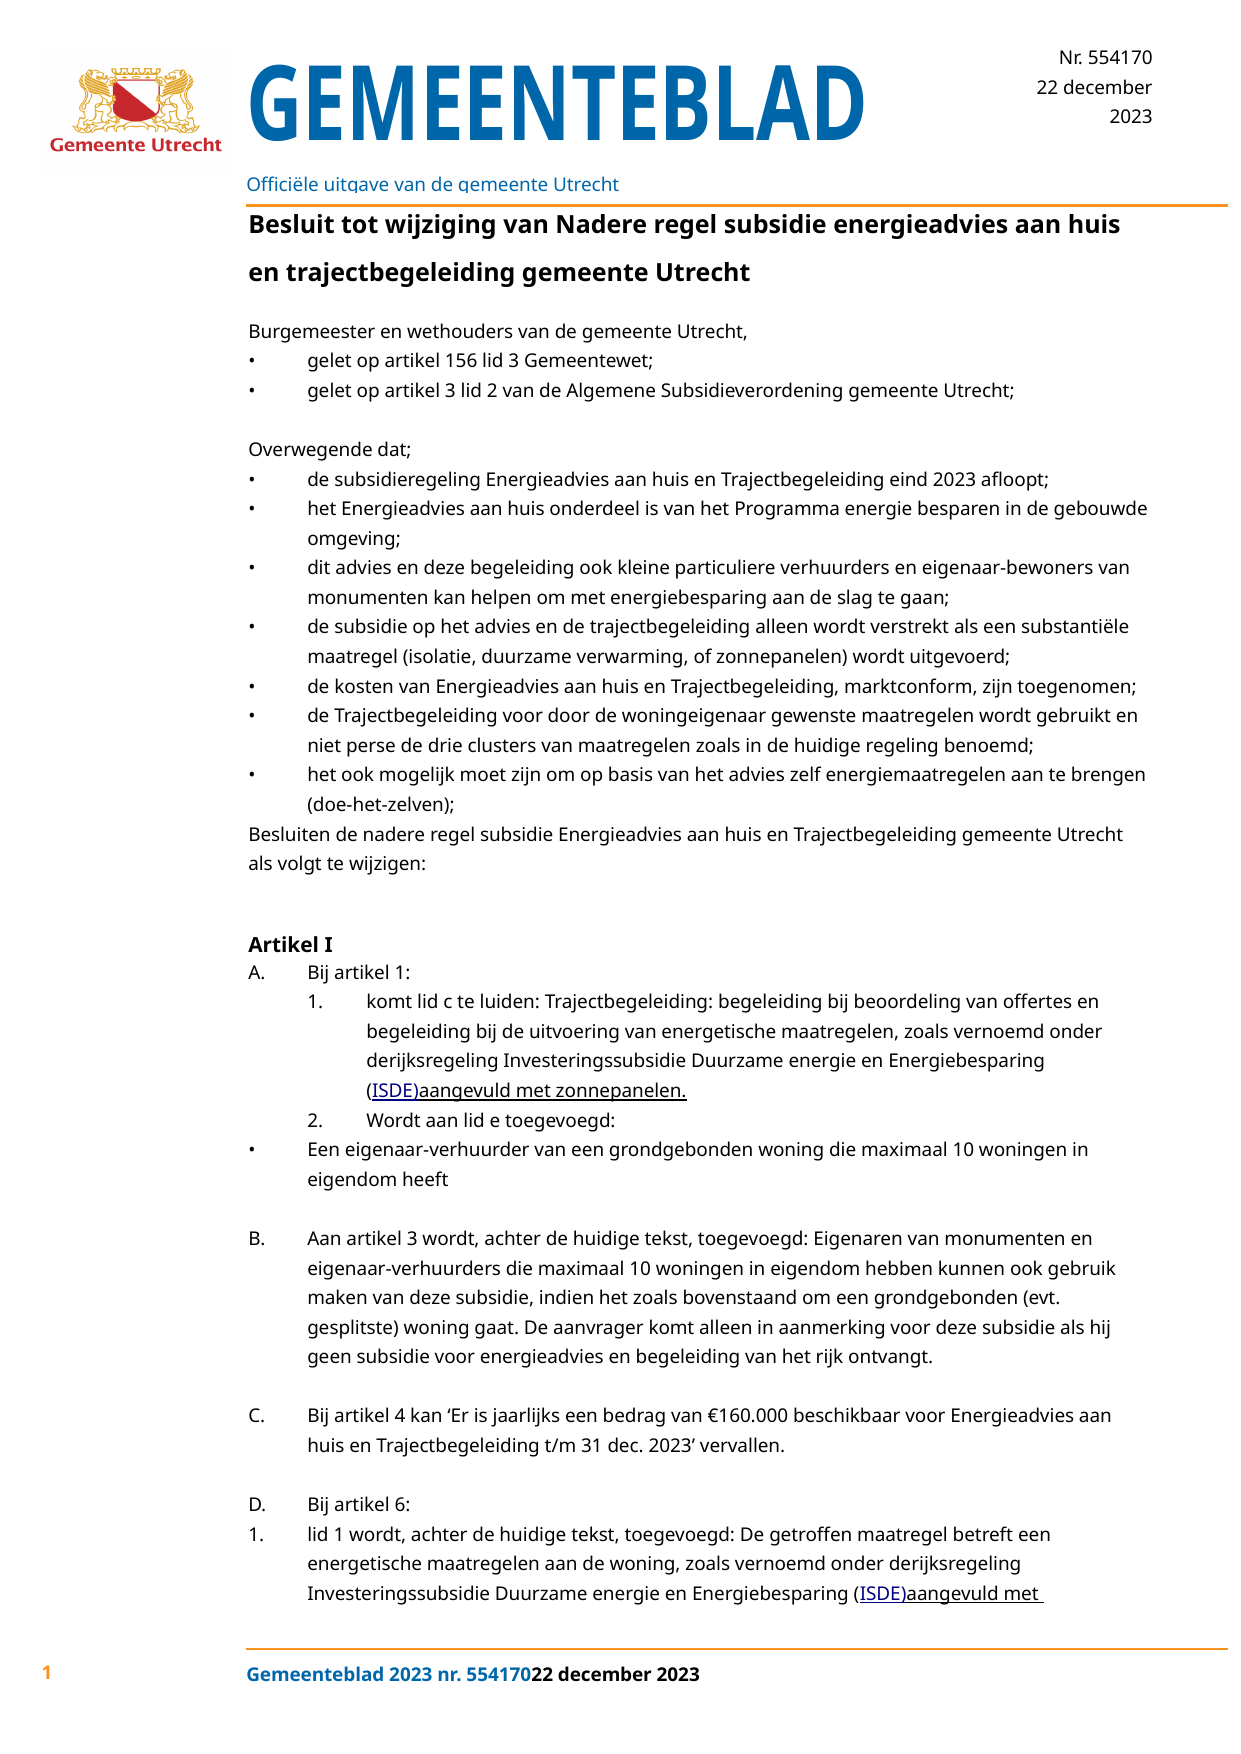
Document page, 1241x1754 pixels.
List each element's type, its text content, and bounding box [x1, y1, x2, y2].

list dit advies en deze begeleiding ook kleine particuliere verhuurders en eigenaar-bewoners van monumenten kan helpen om met energiebesparing aan de slag te gaan; [248, 554, 1152, 610]
list het Energieadvies aan huis onderdeel is van het Programma energie besparen in de gebouwde omgeving; [248, 495, 1152, 551]
list de kosten van Energieadvies aan huis en Trajectbegeleiding, marktconform, zijn toegenomen; [248, 673, 1152, 699]
text Overwegende dat; [248, 436, 1152, 462]
list gelet op artikel 156 lid 3 Gemeentewet; [248, 347, 1152, 373]
list de subsidieregeling Energieadvies aan huis en Trajectbegeleiding eind 2023 afloopt; [248, 466, 1152, 492]
list lid 1 wordt, achter de huidige tekst, toegevoegd: De getroffen maatregel betreft een energetische maatregelen aan de woning, zoals vernoemd onder derijksregeling Investeringssubsidie Duurzame energie en Energiebesparing (ISDE)aangevuld met [248, 1521, 1152, 1606]
text Artikel I [248, 930, 1152, 959]
list Bij artikel 4 kan ‘Er is jaarlijks een bedrag van €160.000 beschikbaar voor Energieadvies aan huis en Trajectbegeleiding t/m 31 dec. 2023’ vervallen. [248, 1403, 1152, 1458]
list Bij artikel 1: [248, 959, 1152, 984]
text Besluiten de nadere regel subsidie Energieadvies aan huis en Trajectbegeleiding gemeente Utrecht als volgt te wijzigen: [248, 821, 1152, 876]
list Aan artikel 3 wordt, achter de huidige tekst, toegevoegd: Eigenaren van monumenten en eigenaar-verhuurders die maximaal 10 woningen in eigendom hebben kunnen ook gebruik maken van deze subsidie, indien het zoals bovenstaand om een grondgebonden (evt. gesplitste) woning gaat. De aanvrager komt alleen in aanmerking voor deze subsidie als hij geen subsidie voor energieadvies en begeleiding van het rijk ontvangt. [248, 1225, 1152, 1369]
list de Trajectbegeleiding voor door de woningeigenaar gewenste maatregelen wordt gebruikt en niet perse de drie clusters van maatregelen zoals in de huidige regeling benoemd; [248, 702, 1152, 758]
list Een eigenaar-verhuurder van een grondgebonden woning die maximaal 10 woningen in eigendom heeft [248, 1136, 1152, 1192]
text Besluit tot wijziging van Nadere regel subsidie energieadvies aan huis en trajectbegeleiding gemeente Utrecht [248, 207, 1152, 288]
list Wordt aan lid e toegevoegd: [307, 1107, 1152, 1132]
list komt lid c te luiden: Trajectbegeleiding: begeleiding bij beoordeling van offertes en begeleiding bij de uitvoering van energetische maatregelen, zoals vernoemd onder derijksregeling Investeringssubsidie Duurzame energie en Energiebesparing (ISDE)aangevuld met zonnepanelen. [307, 988, 1152, 1103]
list Bij artikel 6: [248, 1491, 1152, 1517]
list het ook mogelijk moet zijn om op basis van het advies zelf energiemaatregelen aan te brengen (doe-het-zelven); [248, 762, 1152, 817]
picture [41, 47, 231, 172]
list de subsidie op het advies en de trajectbegeleiding alleen wordt verstrekt als een substantiële maatregel (isolatie, duurzame verwarming, of zonnepanelen) wordt uitgevoerd; [248, 614, 1152, 669]
list gelet op artikel 3 lid 2 van de Algemene Subsidieverordening gemeente Utrecht; [248, 377, 1152, 403]
text Burgemeester en wethouders van de gemeente Utrecht, [248, 318, 1152, 344]
